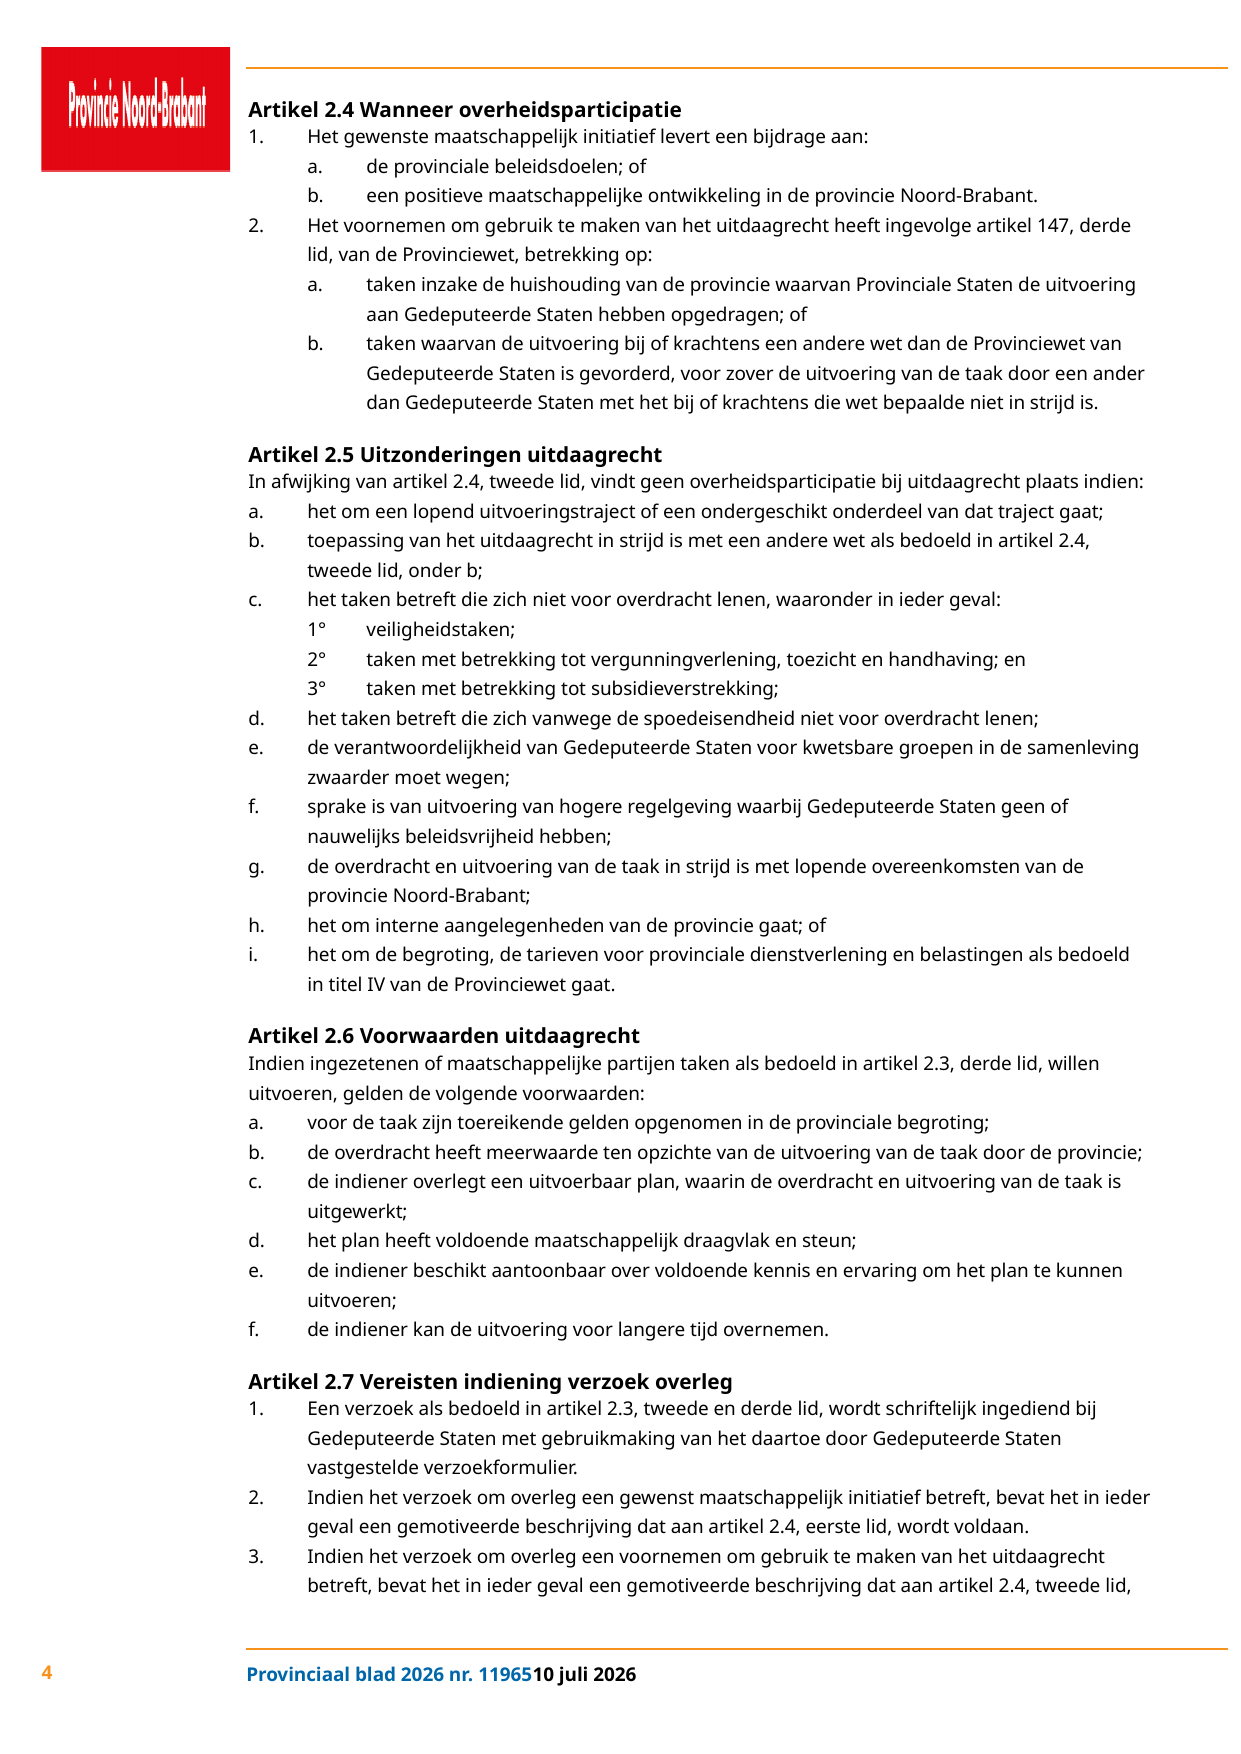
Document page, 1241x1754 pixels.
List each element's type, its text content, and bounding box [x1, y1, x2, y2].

list voor de taak zijn toereikende gelden opgenomen in de provinciale begroting; [248, 1109, 1152, 1135]
list het plan heeft voldoende maatschappelijk draagvlak en steun; [248, 1228, 1152, 1253]
picture [41, 47, 231, 172]
list de overdracht en uitvoering van de taak in strijd is met lopende overeenkomsten van de provincie Noord-Brabant; [248, 853, 1152, 908]
list de provinciale beleidsdoelen; of [307, 153, 1152, 178]
list de indiener kan de uitvoering voor langere tijd overnemen. [248, 1316, 1152, 1342]
list de indiener beschikt aantoonbaar over voldoende kennis en ervaring om het plan te kunnen uitvoeren; [248, 1257, 1152, 1312]
text Indien ingezetenen of maatschappelijke partijen taken als bedoeld in artikel 2.3, derde lid, willen uitvoeren, gelden de volgende voorwaarden: [248, 1050, 1152, 1105]
text Artikel 2.6 Voorwaarden uitdaagrecht [248, 1022, 1152, 1050]
list het taken betreft die zich niet voor overdracht lenen, waaronder in ieder geval: [248, 587, 1152, 612]
list de indiener overlegt een uitvoerbaar plan, waarin de overdracht en uitvoering van de taak is uitgewerkt; [248, 1168, 1152, 1224]
text Artikel 2.5 Uitzonderingen uitdaagrecht [248, 440, 1152, 468]
list het om de begroting, de tarieven voor provinciale dienstverlening en belastingen als bedoeld in titel IV van de Provinciewet gaat. [248, 942, 1152, 997]
text Artikel 2.7 Vereisten indiening verzoek overleg [248, 1367, 1152, 1395]
list een positieve maatschappelijke ontwikkeling in de provincie Noord-Brabant. [307, 182, 1152, 208]
list sprake is van uitvoering van hogere regelgeving waarbij Gedeputeerde Staten geen of nauwelijks beleidsvrijheid hebben; [248, 794, 1152, 849]
list veiligheidstaken; [307, 616, 1152, 642]
list taken inzake de huishouding van de provincie waarvan Provinciale Staten de uitvoering aan Gedeputeerde Staten hebben opgedragen; of [307, 271, 1152, 326]
list toepassing van het uitdaagrecht in strijd is met een andere wet als bedoeld in artikel 2.4, tweede lid, onder b; [248, 527, 1152, 583]
list taken waarvan de uitvoering bij of krachtens een andere wet dan de Provinciewet van Gedeputeerde Staten is gevorderd, voor zover de uitvoering van de taak door een ander dan Gedeputeerde Staten met het bij of krachtens die wet bepaalde niet in strijd is. [307, 330, 1152, 415]
list de overdracht heeft meerwaarde ten opzichte van de uitvoering van de taak door de provincie; [248, 1139, 1152, 1164]
list Indien het verzoek om overleg een gewenst maatschappelijk initiatief betreft, bevat het in ieder geval een gemotiveerde beschrijving dat aan artikel 2.4, eerste lid, wordt voldaan. [248, 1484, 1152, 1539]
list Een verzoek als bedoeld in artikel 2.3, tweede en derde lid, wordt schriftelijk ingediend bij Gedeputeerde Staten met gebruikmaking van het daartoe door Gedeputeerde Staten vastgestelde verzoekformulier. [248, 1395, 1152, 1480]
list Het voornemen om gebruik te maken van het uitdaagrecht heeft ingevolge artikel 147, derde lid, van de Provinciewet, betrekking op: [248, 212, 1152, 267]
text Artikel 2.4 Wanneer overheidsparticipatie [248, 95, 1152, 123]
list het om interne aangelegenheden van de provincie gaat; of [248, 912, 1152, 938]
list Het gewenste maatschappelijk initiatief levert een bijdrage aan: [248, 123, 1152, 149]
list taken met betrekking tot vergunningverlening, toezicht en handhaving; en [307, 646, 1152, 672]
list het om een lopend uitvoeringstraject of een ondergeschikt onderdeel van dat traject gaat; [248, 498, 1152, 524]
list de verantwoordelijkheid van Gedeputeerde Staten voor kwetsbare groepen in de samenleving zwaarder moet wegen; [248, 734, 1152, 790]
text In afwijking van artikel 2.4, tweede lid, vindt geen overheidsparticipatie bij uitdaagrecht plaats indien: [248, 468, 1152, 494]
list taken met betrekking tot subsidieverstrekking; [307, 675, 1152, 701]
list het taken betreft die zich vanwege de spoedeisendheid niet voor overdracht lenen; [248, 705, 1152, 731]
list Indien het verzoek om overleg een voornemen om gebruik te maken van het uitdaagrecht betreft, bevat het in ieder geval een gemotiveerde beschrijving dat aan artikel 2.4, tweede lid, [248, 1543, 1152, 1598]
